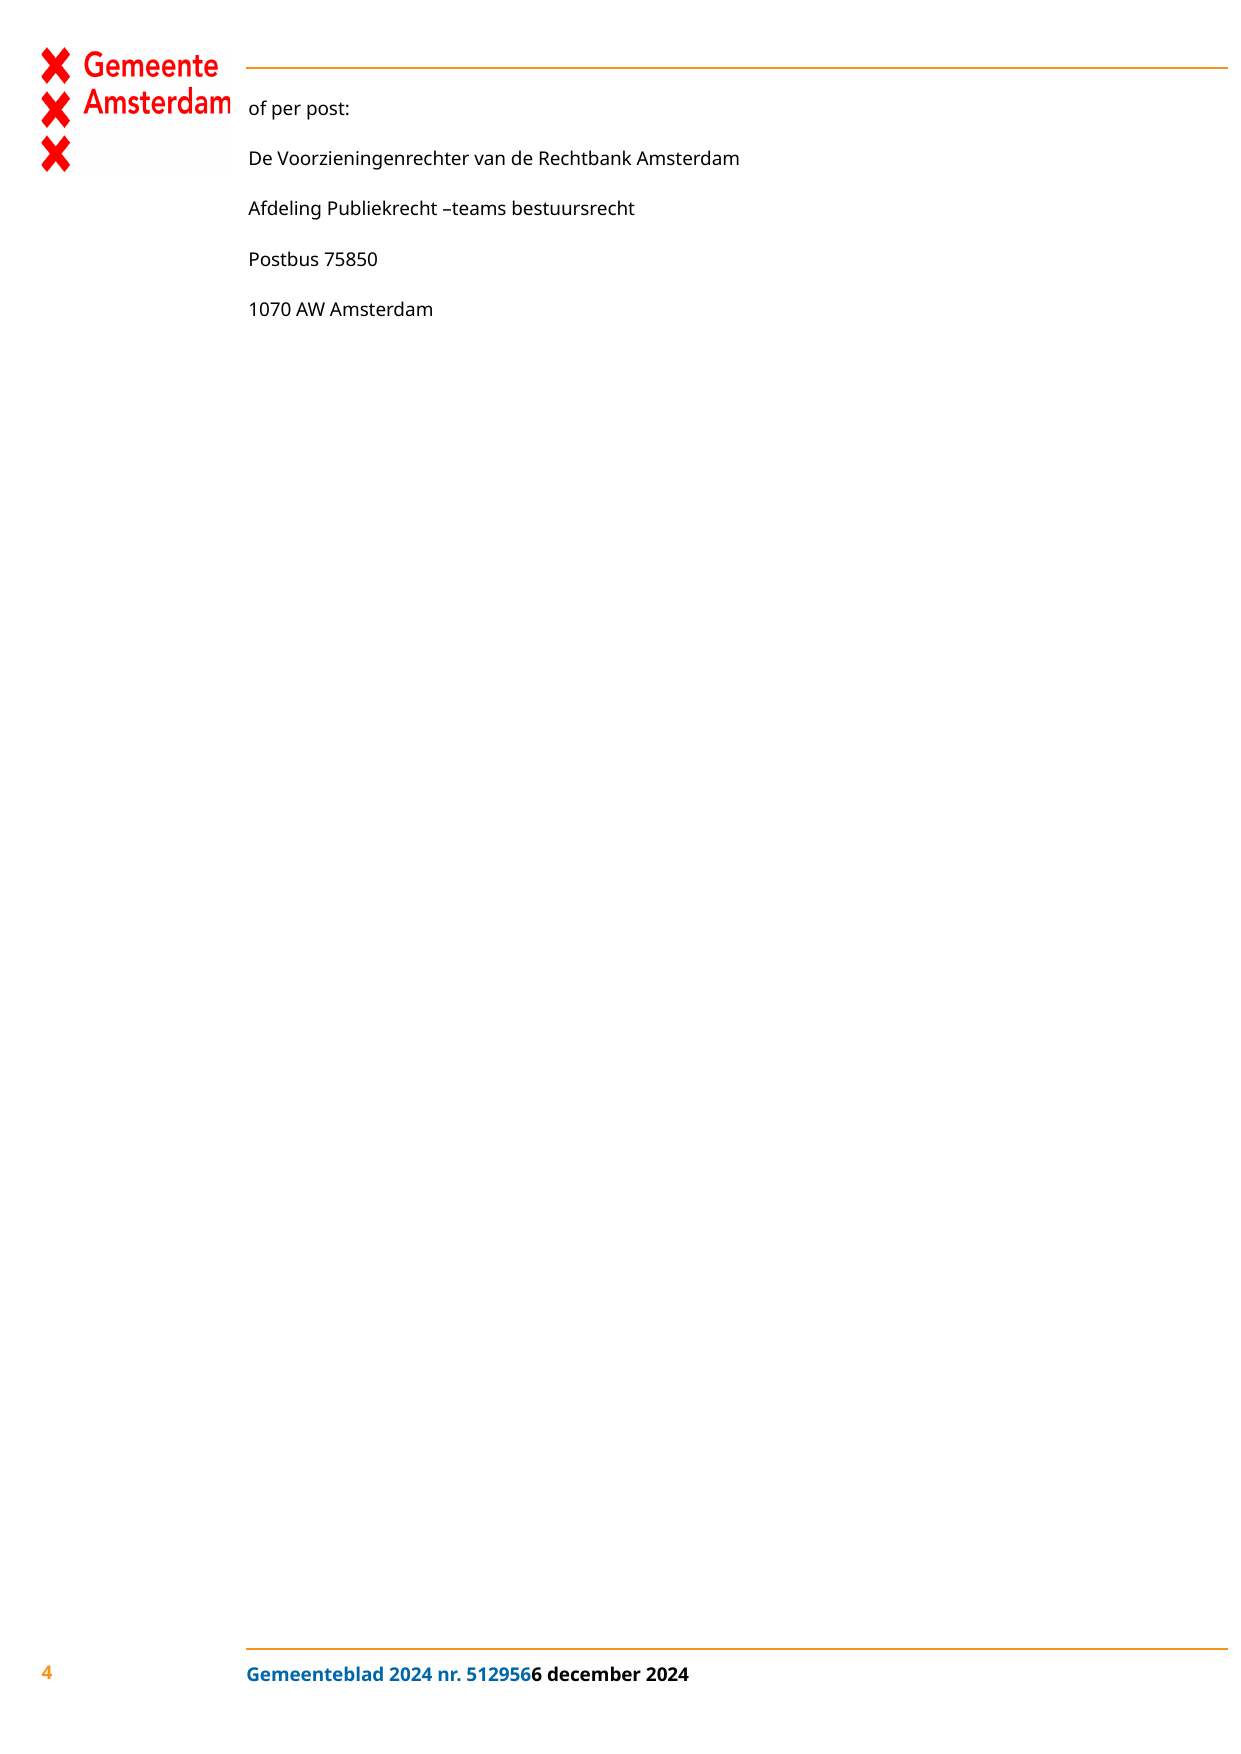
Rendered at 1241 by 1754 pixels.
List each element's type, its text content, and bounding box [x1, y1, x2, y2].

picture [41, 47, 231, 172]
text Afdeling Publiekrecht –teams bestuursrecht [248, 196, 1152, 221]
text of per post: [248, 95, 1152, 121]
text Postbus 75850 [248, 246, 1152, 272]
text De Voorzieningenrechter van de Rechtbank Amsterdam [248, 145, 1152, 171]
text 1070 AW Amsterdam [248, 296, 1152, 322]
